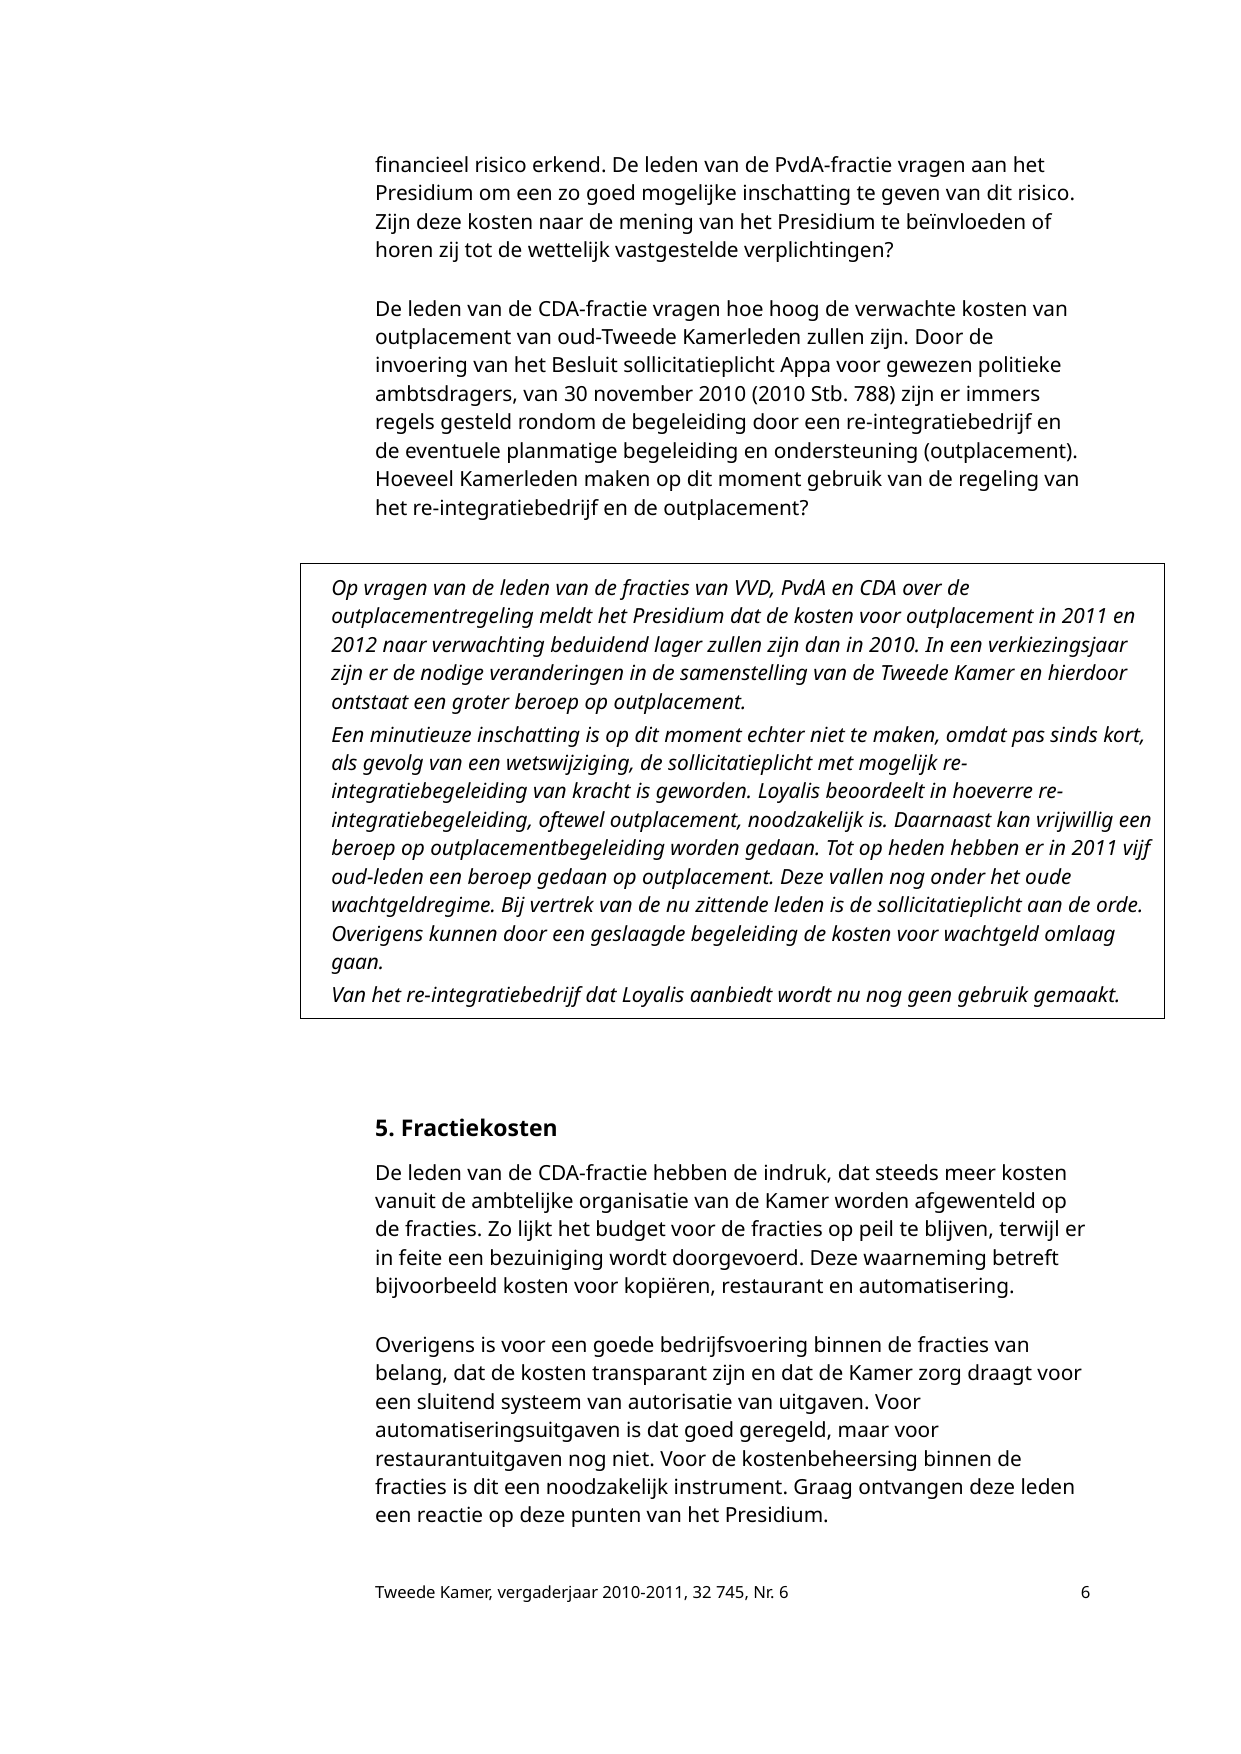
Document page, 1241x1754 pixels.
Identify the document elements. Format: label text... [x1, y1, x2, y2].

text De leden van de CDA-fractie vragen hoe hoog de verwachte kosten van outplacement van oud-Tweede Kamerleden zullen zijn. Door de invoering van het Besluit sollicitatieplicht Appa voor gewezen politieke ambtsdragers, van 30 november 2010 (2010 Stb. 788) zijn er immers regels gesteld rondom de begeleiding door een re-integratiebedrijf en de eventuele planmatige begeleiding en ondersteuning (outplacement). Hoeveel Kamerleden maken op dit moment gebruik van de regeling van het re-integratiebedrijf en de outplacement? [375, 294, 1090, 521]
subtitle 5. Fractiekosten [375, 1111, 1090, 1143]
text Overigens is voor een goede bedrijfsvoering binnen de fracties van belang, dat de kosten transparant zijn en dat de Kamer zorg draagt voor een sluitend systeem van autorisatie van uitgaven. Voor automatiseringsuitgaven is dat goed geregeld, maar voor restaurantuitgaven nog niet. Voor de kostenbeheersing binnen de fracties is dit een noodzakelijk instrument. Graag ontvangen deze leden een reactie op deze punten van het Presidium. [375, 1330, 1090, 1529]
text Van het re-integratiebedrijf dat Loyalis aanbiedt wordt nu nog geen gebruik gemaakt. [331, 980, 1155, 1009]
text Op vragen van de leden van de fracties van VVD, PvdA en CDA over de outplacementregeling meldt het Presidium dat de kosten voor outplacement in 2011 en 2012 naar verwachting beduidend lager zullen zijn dan in 2010. In een verkiezingsjaar zijn er de nodige veranderingen in de samenstelling van de Tweede Kamer en hierdoor ontstaat een groter beroep op outplacement. [331, 573, 1155, 715]
text Een minutieuze inschatting is op dit moment echter niet te maken, omdat pas sinds kort, als gevolg van een wetswijziging, de sollicitatieplicht met mogelijk re-integratiebegeleiding van kracht is geworden. Loyalis beoordeelt in hoeverre re-integratiebegeleiding, oftewel outplacement, noodzakelijk is. Daarnaast kan vrijwillig een beroep op outplacementbegeleiding worden gedaan. Tot op heden hebben er in 2011 vijf oud-leden een beroep gedaan op outplacement. Deze vallen nog onder het oude wachtgeldregime. Bij vertrek van de nu zittende leden is de sollicitatieplicht aan de orde. Overigens kunnen door een geslaagde begeleiding de kosten voor wachtgeld omlaag gaan. [331, 720, 1155, 976]
text financieel risico erkend. De leden van de PvdA-fractie vragen aan het Presidium om een zo goed mogelijke inschatting te geven van dit risico. Zijn deze kosten naar de mening van het Presidium te beïnvloeden of horen zij tot de wettelijk vastgestelde verplichtingen? [375, 150, 1090, 264]
text De leden van de CDA-fractie hebben de indruk, dat steeds meer kosten vanuit de ambtelijke organisatie van de Kamer worden afgewenteld op de fracties. Zo lijkt het budget voor de fracties op peil te blijven, terwijl er in feite een bezuiniging wordt doorgevoerd. Deze waarneming betreft bijvoorbeeld kosten voor kopiëren, restaurant en automatisering. [375, 1158, 1090, 1300]
